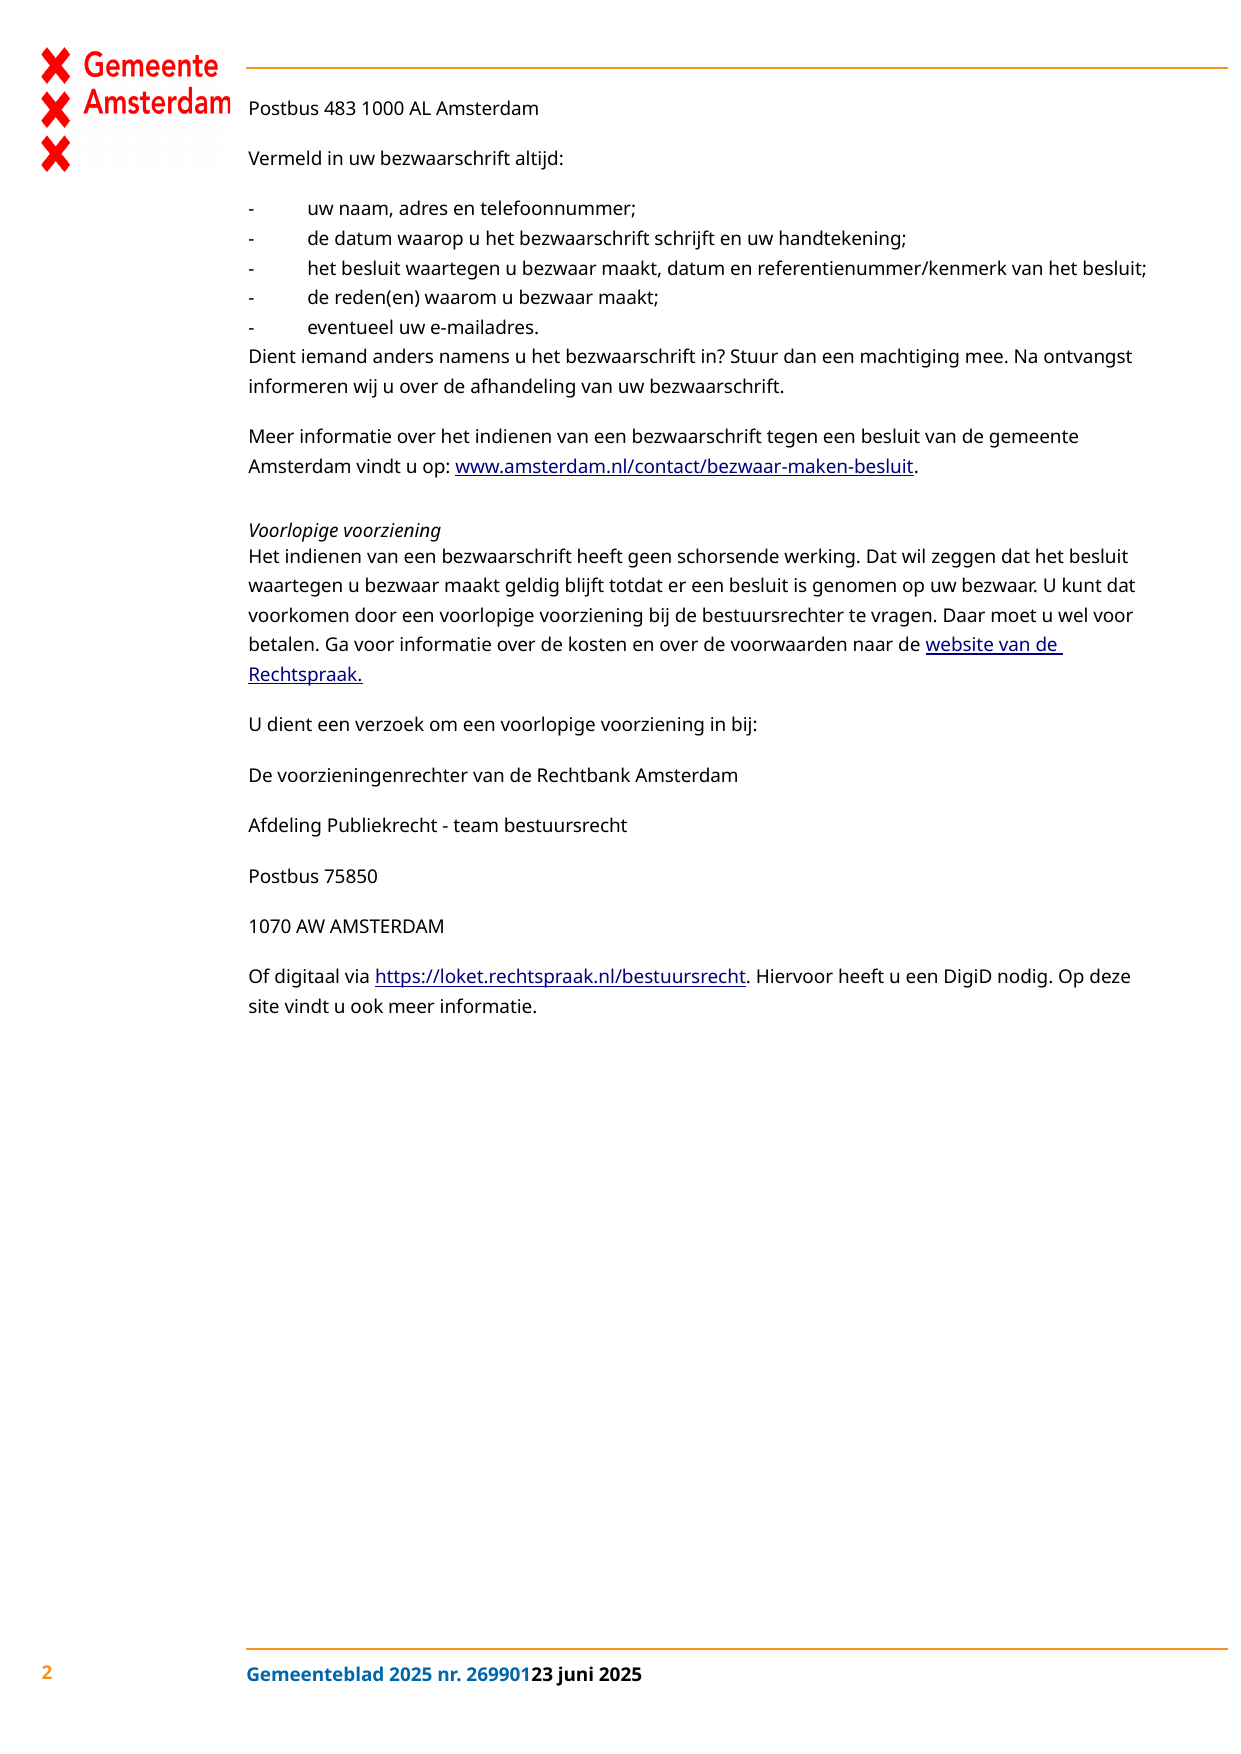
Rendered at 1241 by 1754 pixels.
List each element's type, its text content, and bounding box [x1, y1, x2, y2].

text Of digitaal via https://loket.rechtspraak.nl/bestuursrecht. Hiervoor heeft u een DigiD nodig. Op deze site vindt u ook meer informatie. [248, 964, 1152, 1019]
text Dient iemand anders namens u het bezwaarschrift in? Stuur dan een machtiging mee. Na ontvangst informeren wij u over de afhandeling van uw bezwaarschrift. [248, 343, 1152, 399]
list de reden(en) waarom u bezwaar maakt; [248, 284, 1152, 310]
list het besluit waartegen u bezwaar maakt, datum en referentienummer/kenmerk van het besluit; [248, 255, 1152, 281]
text Postbus 75850 [248, 863, 1152, 888]
list uw naam, adres en telefoonnummer; [248, 196, 1152, 221]
text Meer informatie over het indienen van een bezwaarschrift tegen een besluit van de gemeente Amsterdam vindt u op: www.amsterdam.nl/contact/bezwaar-maken-besluit. [248, 423, 1152, 479]
text Afdeling Publiekrecht - team bestuursrecht [248, 812, 1152, 838]
text 1070 AW AMSTERDAM [248, 913, 1152, 939]
text Het indienen van een bezwaarschrift heeft geen schorsende werking. Dat wil zeggen dat het besluit waartegen u bezwaar maakt geldig blijft totdat er een besluit is genomen op uw bezwaar. U kunt dat voorkomen door een voorlopige voorziening bij de bestuursrechter te vragen. Daar moet u wel voor betalen. Ga voor informatie over de kosten en over de voorwaarden naar de website van de Rechtspraak. [248, 543, 1152, 687]
text Voorlopige voorziening [248, 517, 1152, 543]
text U dient een verzoek om een voorlopige voorziening in bij: [248, 712, 1152, 737]
list eventueel uw e-mailadres. [248, 314, 1152, 340]
picture [41, 47, 231, 172]
list de datum waarop u het bezwaarschrift schrijft en uw handtekening; [248, 225, 1152, 251]
text Vermeld in uw bezwaarschrift altijd: [248, 145, 1152, 171]
text De voorzieningenrechter van de Rechtbank Amsterdam [248, 762, 1152, 788]
text Postbus 483 1000 AL Amsterdam [248, 95, 1152, 121]
